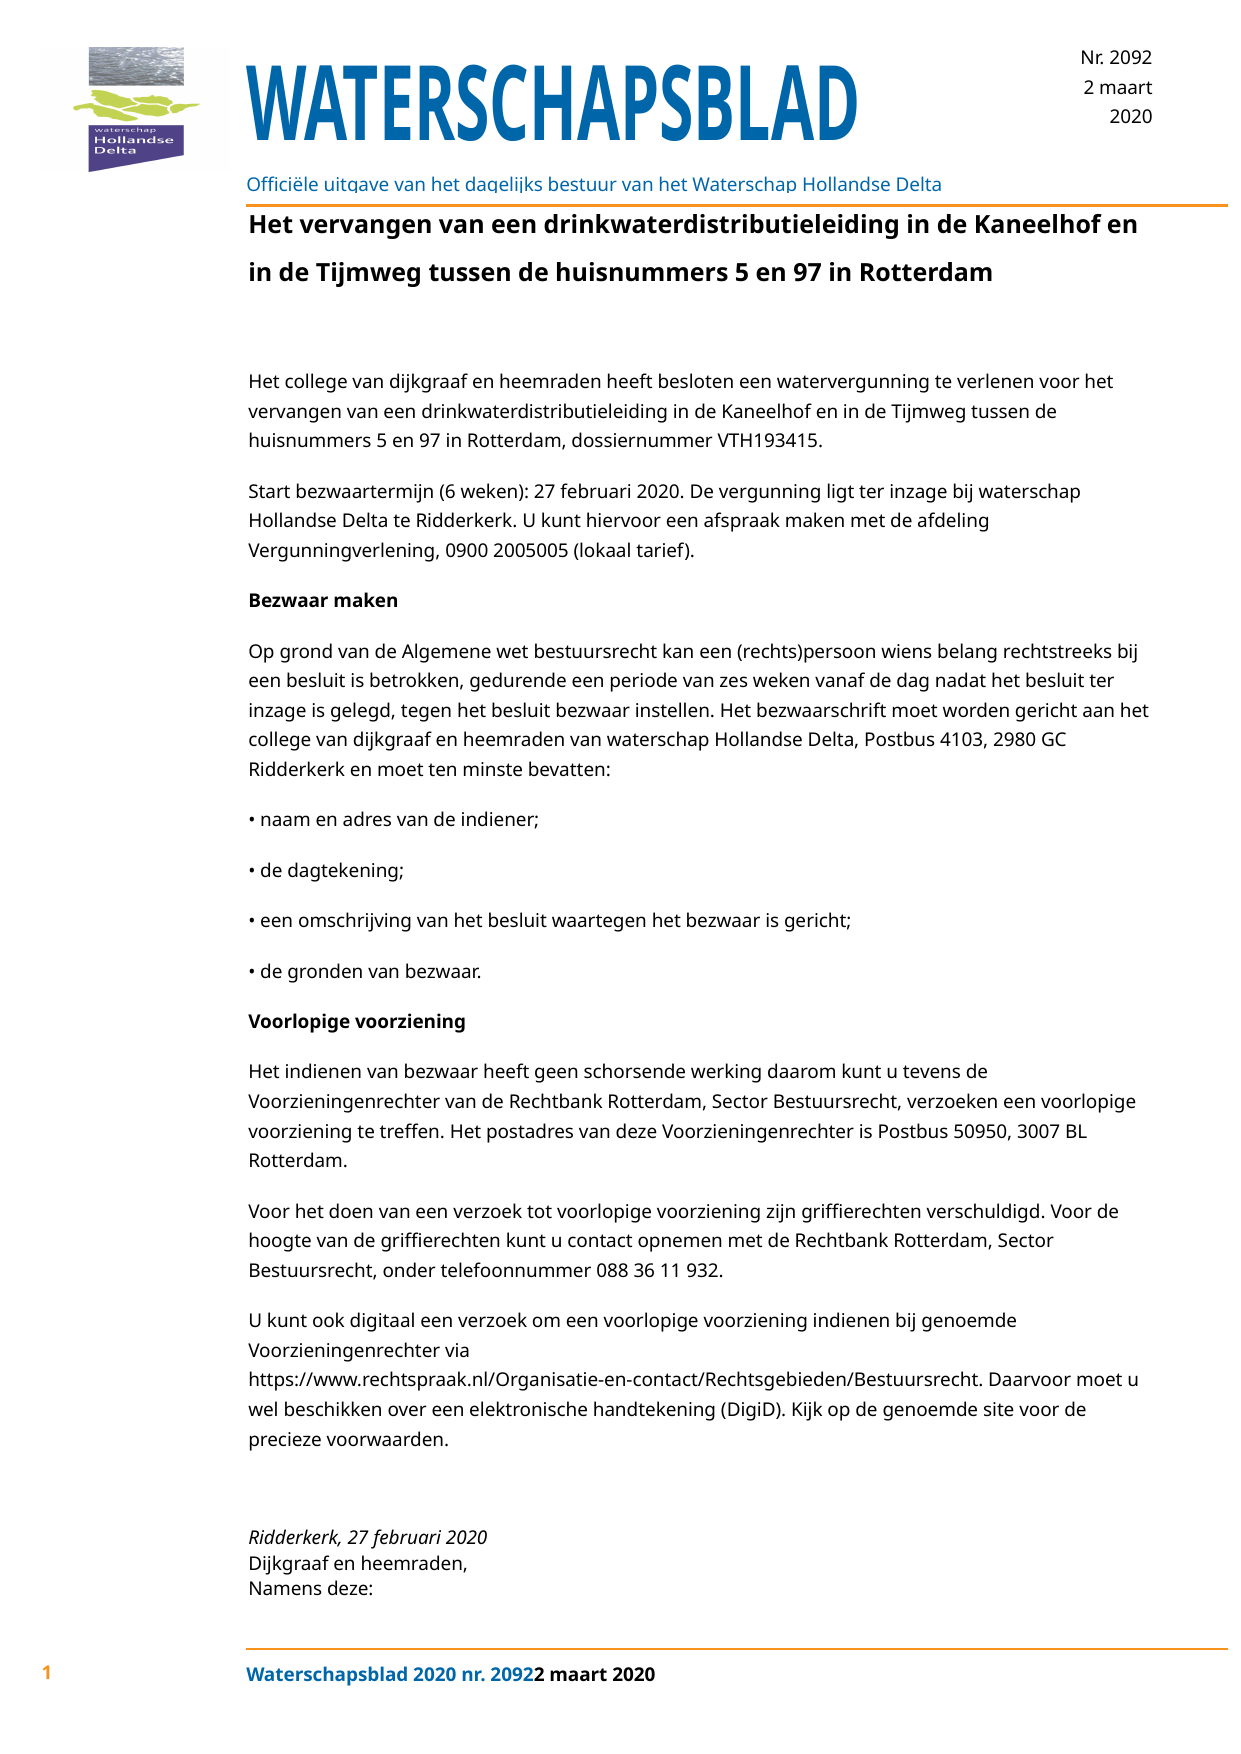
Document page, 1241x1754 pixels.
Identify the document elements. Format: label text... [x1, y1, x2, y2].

text Bezwaar maken [248, 587, 1152, 613]
text • naam en adres van de indiener; [248, 807, 1152, 832]
text Op grond van de Algemene wet bestuursrecht kan een (rechts)persoon wiens belang rechtstreeks bij een besluit is betrokken, gedurende een periode van zes weken vanaf de dag nadat het besluit ter inzage is gelegd, tegen het besluit bezwaar instellen. Het bezwaarschrift moet worden gericht aan het college van dijkgraaf en heemraden van waterschap Hollandse Delta, Postbus 4103, 2980 GC Ridderkerk en moet ten minste bevatten: [248, 638, 1152, 782]
text • een omschrijving van het besluit waartegen het bezwaar is gericht; [248, 907, 1152, 933]
text Start bezwaartermijn (6 weken): 27 februari 2020. De vergunning ligt ter inzage bij waterschap Hollandse Delta te Ridderkerk. U kunt hiervoor een afspraak maken met de afdeling Vergunningverlening, 0900 2005005 (lokaal tarief). [248, 478, 1152, 563]
text Voor het doen van een verzoek tot voorlopige voorziening zijn griffierechten verschuldigd. Voor de hoogte van de griffierechten kunt u contact opnemen met de Rechtbank Rotterdam, Sector Bestuursrecht, onder telefoonnummer 088 36 11 932. [248, 1198, 1152, 1283]
text U kunt ook digitaal een verzoek om een voorlopige voorziening indienen bij genoemde Voorzieningenrechter via https://www.rechtspraak.nl/Organisatie-en-contact/Rechtsgebieden/Bestuursrecht. Daarvoor moet u wel beschikken over een elektronische handtekening (DigiD). Kijk op de genoemde site voor de precieze voorwaarden. [248, 1307, 1152, 1452]
text Voorlopige voorziening [248, 1008, 1152, 1034]
text Het indienen van bezwaar heeft geen schorsende werking daarom kunt u tevens de Voorzieningenrechter van de Rechtbank Rotterdam, Sector Bestuursrecht, verzoeken een voorlopige voorziening te treffen. Het postadres van deze Voorzieningenrechter is Postbus 50950, 3007 BL Rotterdam. [248, 1059, 1152, 1173]
text Het college van dijkgraaf en heemraden heeft besloten een watervergunning te verlenen voor het vervangen van een drinkwaterdistributieleiding in de Kaneelhof en in de Tijmweg tussen de huisnummers 5 en 97 in Rotterdam, dossiernummer VTH193415. [248, 368, 1152, 453]
text Namens deze: [248, 1576, 1152, 1601]
text Het vervangen van een drinkwaterdistributieleiding in de Kaneelhof en in de Tijmweg tussen de huisnummers 5 en 97 in Rotterdam [248, 207, 1152, 288]
picture [41, 47, 231, 172]
text • de dagtekening; [248, 857, 1152, 883]
text • de gronden van bezwaar. [248, 958, 1152, 984]
text Ridderkerk, 27 februari 2020 [248, 1524, 1152, 1550]
text Dijkgraaf en heemraden, [248, 1550, 1152, 1576]
